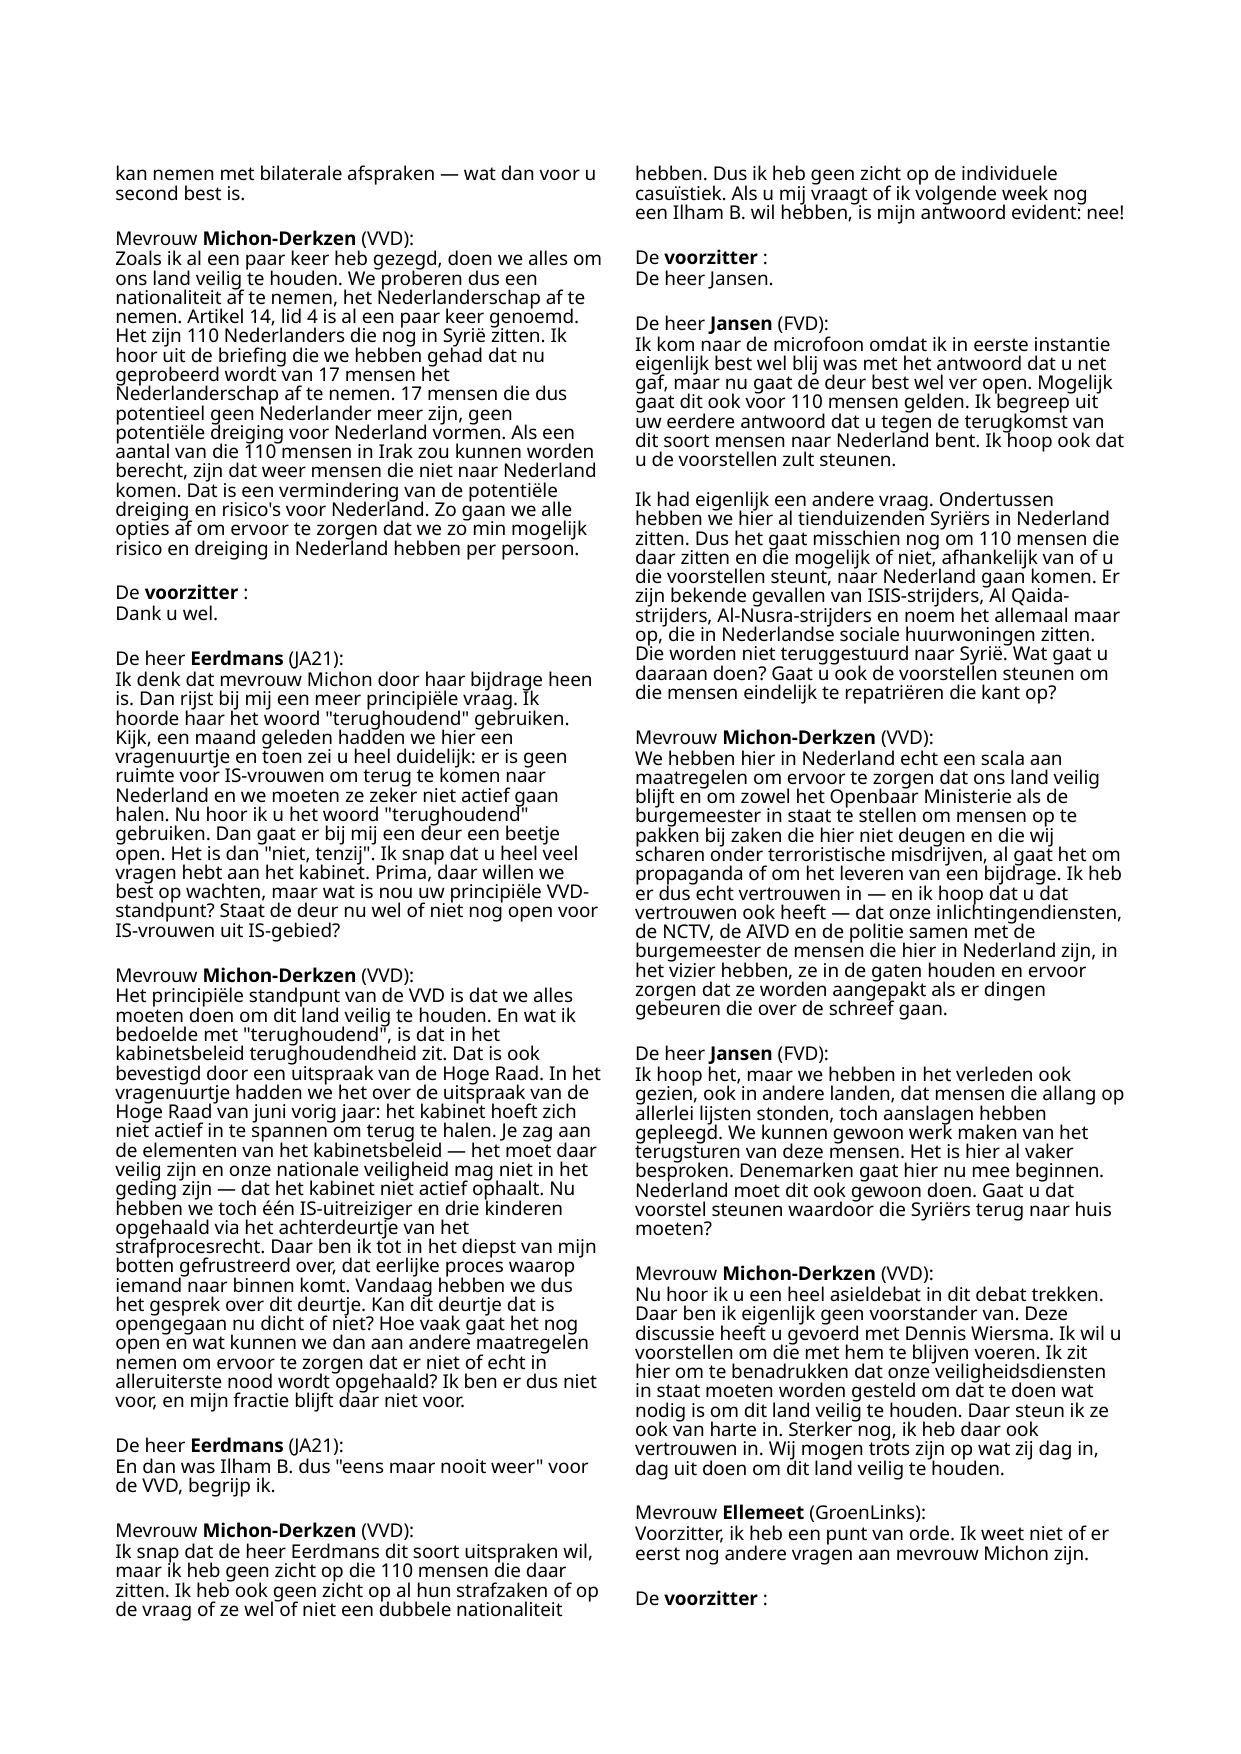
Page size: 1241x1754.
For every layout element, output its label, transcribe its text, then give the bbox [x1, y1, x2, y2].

text En dan was Ilham B. dus "eens maar nooit weer" voor de VVD, begrijp ik. [115, 1458, 605, 1497]
text Mevrouw Michon-Derkzen (VVD): [115, 962, 605, 987]
text Ik had eigenlijk een andere vraag. Ondertussen hebben we hier al tienduizenden Syriërs in Nederland zitten. Dus het gaat misschien nog om 110 mensen die daar zitten en die mogelijk of niet, afhankelijk van of u die voorstellen steunt, naar Nederland gaan komen. Er zijn bekende gevallen van ISIS-strijders, Al Qaida-strijders, Al-Nusra-strijders en noem het allemaal maar op, die in Nederlandse sociale huurwoningen zitten. Die worden niet teruggestuurd naar Syrië. Wat gaat u daaraan doen? Gaat u ook de voorstellen steunen om die mensen eindelijk te repatriëren die kant op? [635, 491, 1125, 703]
text De heer Jansen. [635, 270, 1125, 289]
text Nu hoor ik u een heel asieldebat in dit debat trekken. Daar ben ik eigenlijk geen voorstander van. Deze discussie heeft u gevoerd met Dennis Wiersma. Ik wil u voorstellen om die met hem te blijven voeren. Ik zit hier om te benadrukken dat onze veiligheidsdiensten in staat moeten worden gesteld om dat te doen wat nodig is om dit land veilig te houden. Daar steun ik ze ook van harte in. Sterker nog, ik heb daar ook vertrouwen in. Wij mogen trots zijn op wat zij dag in, dag uit doen om dit land veilig te houden. [635, 1286, 1125, 1479]
text Mevrouw Michon-Derkzen (VVD): [115, 1517, 605, 1543]
text Voorzitter, ik heb een punt van orde. Ik weet niet of er eerst nog andere vragen aan mevrouw Michon zijn. [635, 1525, 1125, 1564]
text De voorzitter : [635, 1585, 1125, 1610]
text Mevrouw Michon-Derkzen (VVD): [635, 724, 1125, 750]
text De voorzitter : [635, 244, 1125, 270]
text Dank u wel. [115, 605, 605, 624]
text Mevrouw Michon-Derkzen (VVD): [635, 1260, 1125, 1286]
text De heer Eerdmans (JA21): [115, 1432, 605, 1458]
text Het principiële standpunt van de VVD is dat we alles moeten doen om dit land veilig te houden. En wat ik bedoelde met "terughoudend", is dat in het kabinetsbeleid terughoudendheid zit. Dat is ook bevestigd door een uitspraak van de Hoge Raad. In het vragenuurtje hadden we het over de uitspraak van de Hoge Raad van juni vorig jaar: het kabinet hoeft zich niet actief in te spannen om terug te halen. Je zag aan de elementen van het kabinetsbeleid — het moet daar veilig zijn en onze nationale veiligheid mag niet in het geding zijn — dat het kabinet niet actief ophaalt. Nu hebben we toch één IS-uitreiziger en drie kinderen opgehaald via het achterdeurtje van het strafprocesrecht. Daar ben ik tot in het diepst van mijn botten gefrustreerd over, dat eerlijke proces waarop iemand naar binnen komt. Vandaag hebben we dus het gesprek over dit deurtje. Kan dit deurtje dat is opengegaan nu dicht of niet? Hoe vaak gaat het nog open en wat kunnen we dan aan andere maatregelen nemen om ervoor te zorgen dat er niet of echt in alleruiterste nood wordt opgehaald? Ik ben er dus niet voor, en mijn fractie blijft daar niet voor. [115, 987, 605, 1411]
text Ik snap dat de heer Eerdmans dit soort uitspraken wil, maar ik heb geen zicht op die 110 mensen die daar zitten. Ik heb ook geen zicht op al hun strafzaken of op de vraag of ze wel of niet een dubbele nationaliteit [115, 1543, 605, 1620]
text De heer Jansen (FVD): [635, 310, 1125, 336]
text hebben. Dus ik heb geen zicht op de individuele casuïstiek. Als u mij vraagt of ik volgende week nog een Ilham B. wil hebben, is mijn antwoord evident: nee! [635, 165, 1125, 223]
text We hebben hier in Nederland echt een scala aan maatregelen om ervoor te zorgen dat ons land veilig blijft en om zowel het Openbaar Ministerie als de burgemeester in staat te stellen om mensen op te pakken bij zaken die hier niet deugen en die wij scharen onder terroristische misdrijven, al gaat het om propaganda of om het leveren van een bijdrage. Ik heb er dus echt vertrouwen in — en ik hoop dat u dat vertrouwen ook heeft — dat onze inlichtingendiensten, de NCTV, de AIVD en de politie samen met de burgemeester de mensen die hier in Nederland zijn, in het vizier hebben, ze in de gaten houden en ervoor zorgen dat ze worden aangepakt als er dingen gebeuren die over de schreef gaan. [635, 750, 1125, 1019]
text Ik denk dat mevrouw Michon door haar bijdrage heen is. Dan rijst bij mij een meer principiële vraag. Ik hoorde haar het woord "terughoudend" gebruiken. Kijk, een maand geleden hadden we hier een vragenuurtje en toen zei u heel duidelijk: er is geen ruimte voor IS-vrouwen om terug te komen naar Nederland en we moeten ze zeker niet actief gaan halen. Nu hoor ik u het woord "terughoudend" gebruiken. Dan gaat er bij mij een deur een beetje open. Het is dan "niet, tenzij". Ik snap dat u heel veel vragen hebt aan het kabinet. Prima, daar willen we best op wachten, maar wat is nou uw principiële VVD-standpunt? Staat de deur nu wel of niet nog open voor IS-vrouwen uit IS-gebied? [115, 671, 605, 941]
text De voorzitter : [115, 579, 605, 605]
text Ik kom naar de microfoon omdat ik in eerste instantie eigenlijk best wel blij was met het antwoord dat u net gaf, maar nu gaat de deur best wel ver open. Mogelijk gaat dit ook voor 110 mensen gelden. Ik begreep uit uw eerdere antwoord dat u tegen de terugkomst van dit soort mensen naar Nederland bent. Ik hoop ook dat u de voorstellen zult steunen. [635, 336, 1125, 470]
text Mevrouw Michon-Derkzen (VVD): [115, 225, 605, 250]
text Ik hoop het, maar we hebben in het verleden ook gezien, ook in andere landen, dat mensen die allang op allerlei lijsten stonden, toch aanslagen hebben gepleegd. We kunnen gewoon werk maken van het terugsturen van deze mensen. Het is hier al vaker besproken. Denemarken gaat hier nu mee beginnen. Nederland moet dit ook gewoon doen. Gaat u dat voorstel steunen waardoor die Syriërs terug naar huis moeten? [635, 1066, 1125, 1239]
text Zoals ik al een paar keer heb gezegd, doen we alles om ons land veilig te houden. We proberen dus een nationaliteit af te nemen, het Nederlanderschap af te nemen. Artikel 14, lid 4 is al een paar keer genoemd. Het zijn 110 Nederlanders die nog in Syrië zitten. Ik hoor uit de briefing die we hebben gehad dat nu geprobeerd wordt van 17 mensen het Nederlanderschap af te nemen. 17 mensen die dus potentieel geen Nederlander meer zijn, geen potentiële dreiging voor Nederland vormen. Als een aantal van die 110 mensen in Irak zou kunnen worden berecht, zijn dat weer mensen die niet naar Nederland komen. Dat is een vermindering van de potentiële dreiging en risico's voor Nederland. Zo gaan we alle opties af om ervoor te zorgen dat we zo min mogelijk risico en dreiging in Nederland hebben per persoon. [115, 250, 605, 559]
text De heer Eerdmans (JA21): [115, 645, 605, 671]
text kan nemen met bilaterale afspraken — wat dan voor u second best is. [115, 165, 605, 204]
text Mevrouw Ellemeet (GroenLinks): [635, 1499, 1125, 1525]
text De heer Jansen (FVD): [635, 1040, 1125, 1066]
